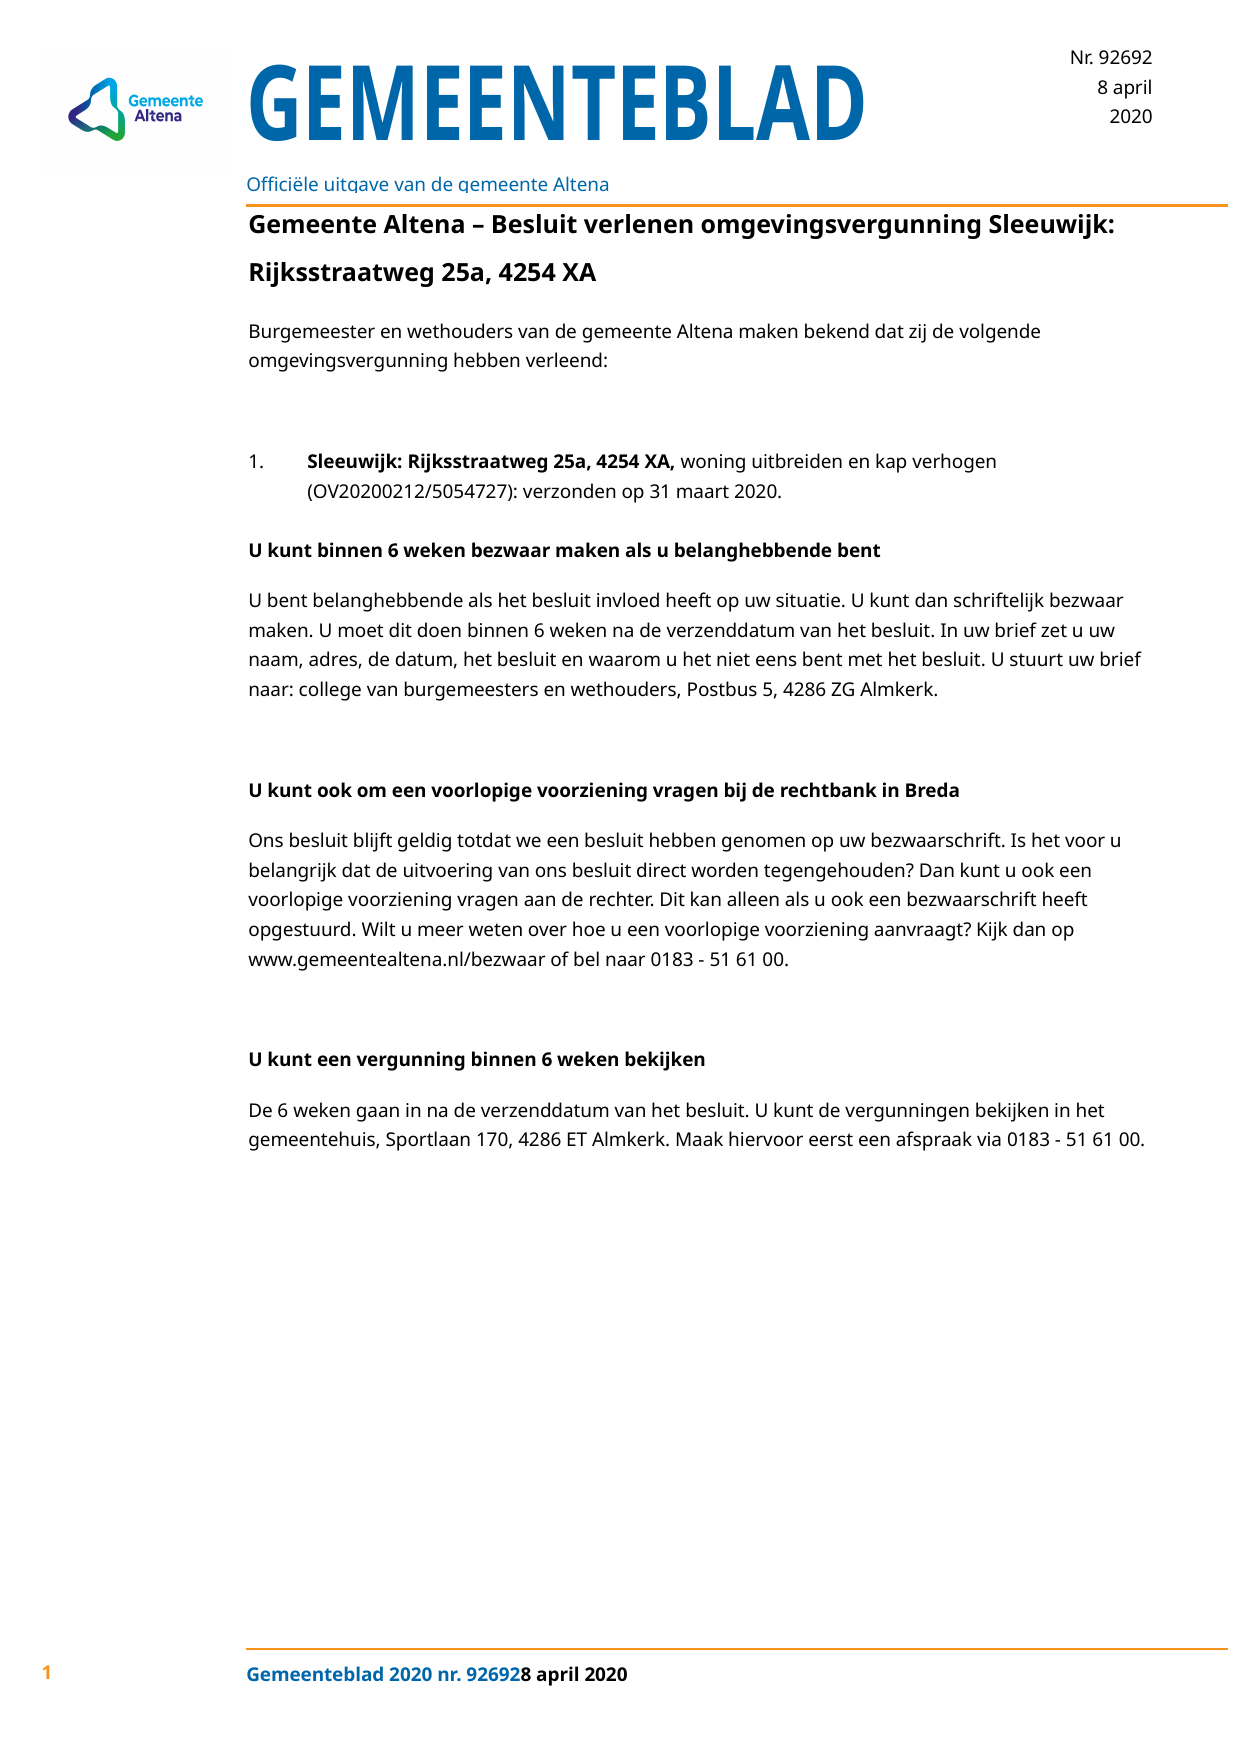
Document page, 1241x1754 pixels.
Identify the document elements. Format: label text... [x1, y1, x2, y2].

text U kunt ook om een voorlopige voorziening vragen bij de rechtbank in Breda [248, 777, 1152, 803]
picture [41, 47, 231, 172]
text Ons besluit blijft geldig totdat we een besluit hebben genomen op uw bezwaarschrift. Is het voor u belangrijk dat de uitvoering van ons besluit direct worden tegengehouden? Dan kunt u ook een voorlopige voorziening vragen aan de rechter. Dit kan alleen als u ook een bezwaarschrift heeft opgestuurd. Wilt u meer weten over hoe u een voorlopige voorziening aanvraagt? Kijk dan op www.gemeentealtena.nl/bezwaar of bel naar 0183 - 51 61 00. [248, 827, 1152, 972]
list Sleeuwijk: Rijksstraatweg 25a, 4254 XA, woning uitbreiden en kap verhogen (OV20200212/5054727): verzonden op 31 maart 2020. [248, 448, 1152, 504]
text Burgemeester en wethouders van de gemeente Altena maken bekend dat zij de volgende omgevingsvergunning hebben verleend: [248, 318, 1152, 373]
text U kunt binnen 6 weken bezwaar maken als u belanghebbende bent [248, 537, 1152, 563]
text Gemeente Altena – Besluit verlenen omgevingsvergunning Sleeuwijk: Rijksstraatweg 25a, 4254 XA [248, 207, 1152, 288]
text De 6 weken gaan in na de verzenddatum van het besluit. U kunt de vergunningen bekijken in het gemeentehuis, Sportlaan 170, 4286 ET Almkerk. Maak hiervoor eerst een afspraak via 0183 - 51 61 00. [248, 1097, 1152, 1152]
text U kunt een vergunning binnen 6 weken bekijken [248, 1047, 1152, 1072]
text U bent belanghebbende als het besluit invloed heeft op uw situatie. U kunt dan schriftelijk bezwaar maken. U moet dit doen binnen 6 weken na de verzenddatum van het besluit. In uw brief zet u uw naam, adres, de datum, het besluit en waarom u het niet eens bent met het besluit. U stuurt uw brief naar: college van burgemeesters en wethouders, Postbus 5, 4286 ZG Almkerk. [248, 587, 1152, 702]
